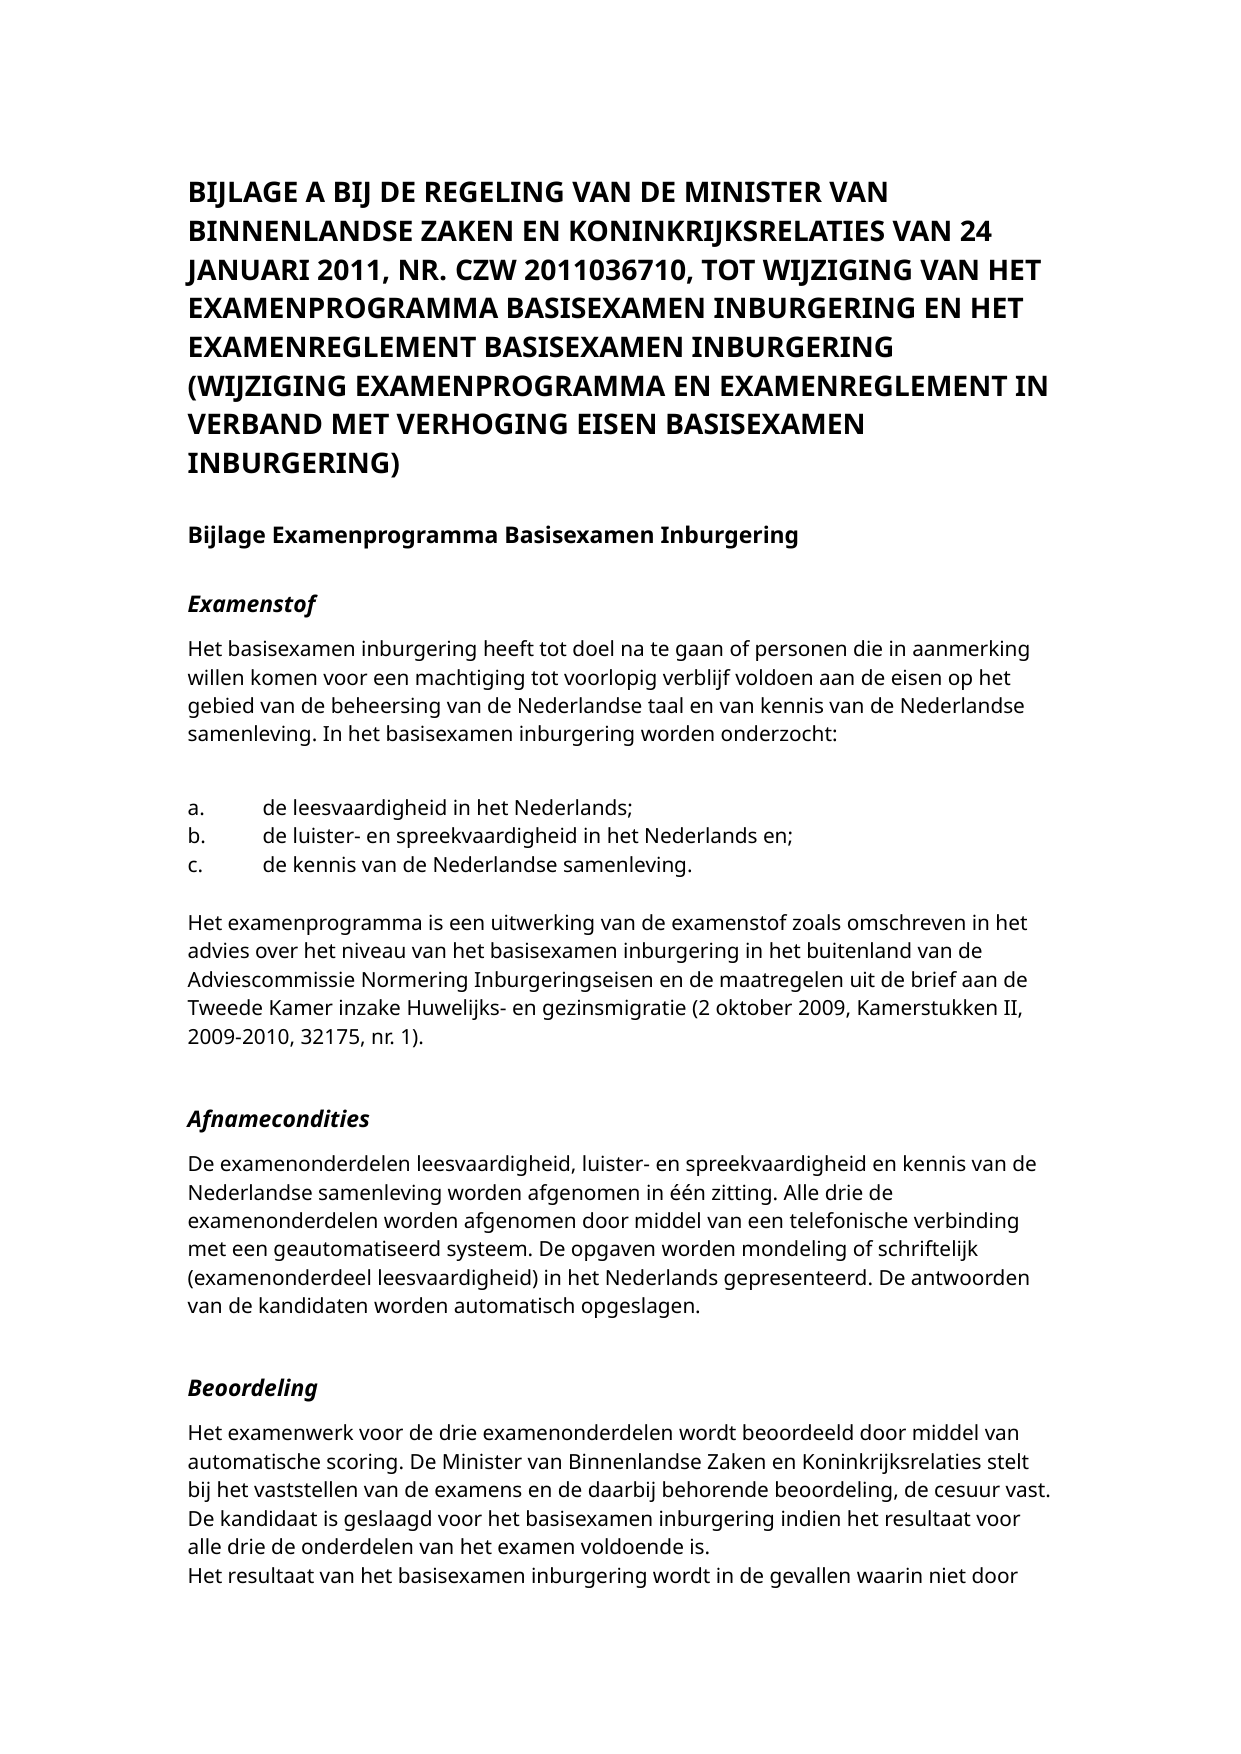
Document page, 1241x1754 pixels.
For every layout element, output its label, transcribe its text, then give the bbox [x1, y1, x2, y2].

subtitle Examenstof [187, 588, 1053, 619]
subtitle Afnamecondities [187, 1103, 1053, 1134]
list de leesvaardigheid in het Nederlands; [187, 793, 1053, 821]
subtitle BIJLAGE A BIJ DE REGELING VAN DE MINISTER VAN BINNENLANDSE ZAKEN EN KONINKRIJKSRELATIES VAN 24 JANUARI 2011, NR. CZW 2011036710, TOT WIJZIGING VAN HET EXAMENPROGRAMMA BASISEXAMEN INBURGERING EN HET EXAMENREGLEMENT BASISEXAMEN INBURGERING (WIJZIGING EXAMENPROGRAMMA EN EXAMENREGLEMENT IN VERBAND MET VERHOGING EISEN BASISEXAMEN INBURGERING) [187, 172, 1053, 482]
text De examenonderdelen leesvaardigheid, luister- en spreekvaardigheid en kennis van de Nederlandse samenleving worden afgenomen in één zitting. Alle drie de examenonderdelen worden afgenomen door middel van een telefonische verbinding met een geautomatiseerd systeem. De opgaven worden mondeling of schriftelijk (examenonderdeel leesvaardigheid) in het Nederlands gepresenteerd. De antwoorden van de kandidaten worden automatisch opgeslagen. [187, 1149, 1053, 1320]
subtitle Bijlage Examenprogramma Basisexamen Inburgering [187, 519, 1053, 550]
list de kennis van de Nederlandse samenleving. [187, 850, 1053, 878]
text Het examenprogramma is een uitwerking van de examenstof zoals omschreven in het advies over het niveau van het basisexamen inburgering in het buitenland van de Adviescommissie Normering Inburgeringseisen en de maatregelen uit de brief aan de Tweede Kamer inzake Huwelijks- en gezinsmigratie (2 oktober 2009, Kamerstukken II, 2009-2010, 32175, nr. 1). [187, 908, 1053, 1050]
text Het resultaat van het basisexamen inburgering wordt in de gevallen waarin niet door [187, 1561, 1053, 1589]
subtitle Beoordeling [187, 1372, 1053, 1403]
text De kandidaat is geslaagd voor het basisexamen inburgering indien het resultaat voor alle drie de onderdelen van het examen voldoende is. [187, 1504, 1053, 1561]
text Het basisexamen inburgering heeft tot doel na te gaan of personen die in aanmerking willen komen voor een machtiging tot voorlopig verblijf voldoen aan de eisen op het gebied van de beheersing van de Nederlandse taal en van kennis van de Nederlandse samenleving. In het basisexamen inburgering worden onderzocht: [187, 634, 1053, 748]
list de luister- en spreekvaardigheid in het Nederlands en; [187, 821, 1053, 850]
text Het examenwerk voor de drie examenonderdelen wordt beoordeeld door middel van automatische scoring. De Minister van Binnenlandse Zaken en Koninkrijksrelaties stelt bij het vaststellen van de examens en de daarbij behorende beoordeling, de cesuur vast. [187, 1418, 1053, 1504]
